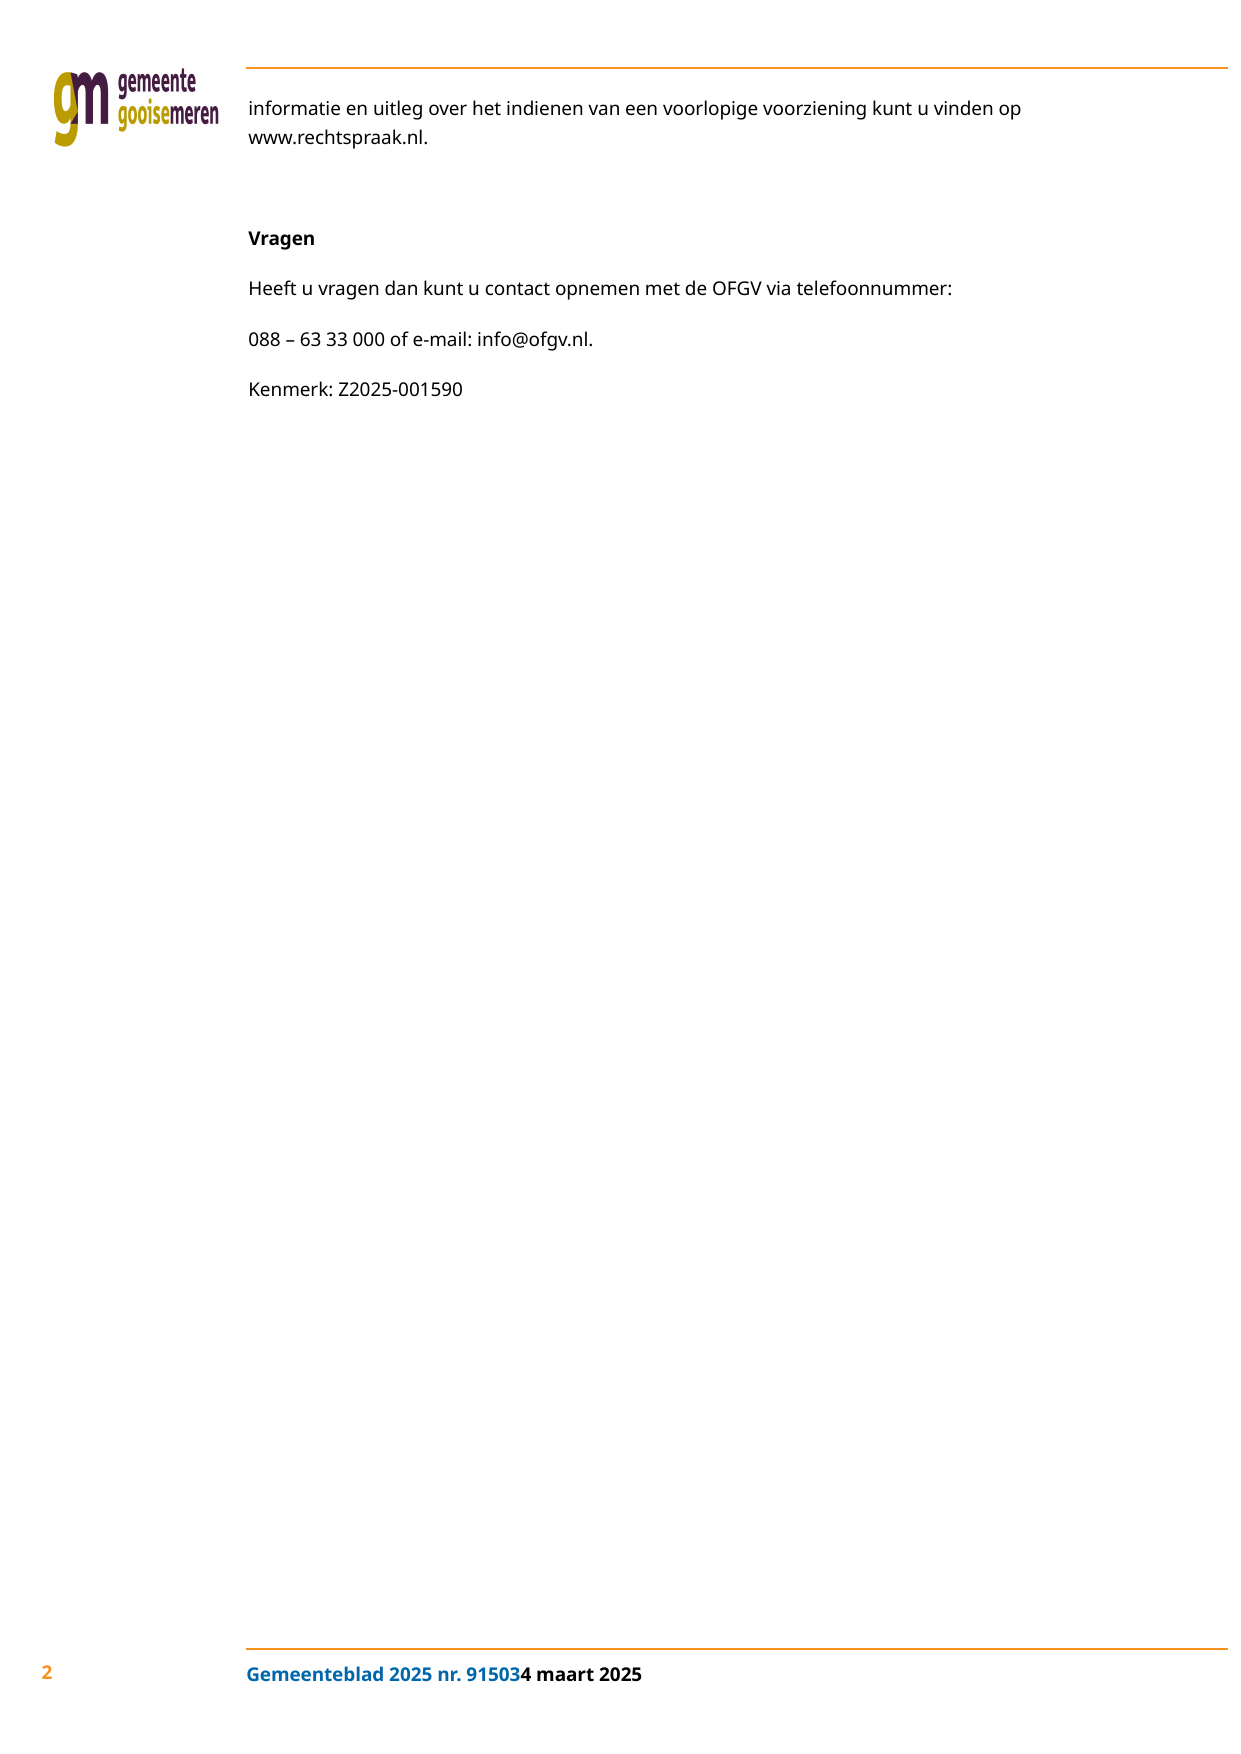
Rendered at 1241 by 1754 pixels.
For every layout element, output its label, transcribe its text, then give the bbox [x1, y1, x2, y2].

text 088 – 63 33 000 of e-mail: info@ofgv.nl. [248, 326, 1152, 352]
text Heeft u vragen dan kunt u contact opnemen met de OFGV via telefoonnummer: [248, 276, 1152, 301]
text Kenmerk: Z2025-001590 [248, 376, 1152, 402]
text Vragen [248, 225, 1152, 251]
text informatie en uitleg over het indienen van een voorlopige voorziening kunt u vinden op www.rechtspraak.nl. [248, 95, 1152, 150]
picture [41, 47, 231, 172]
